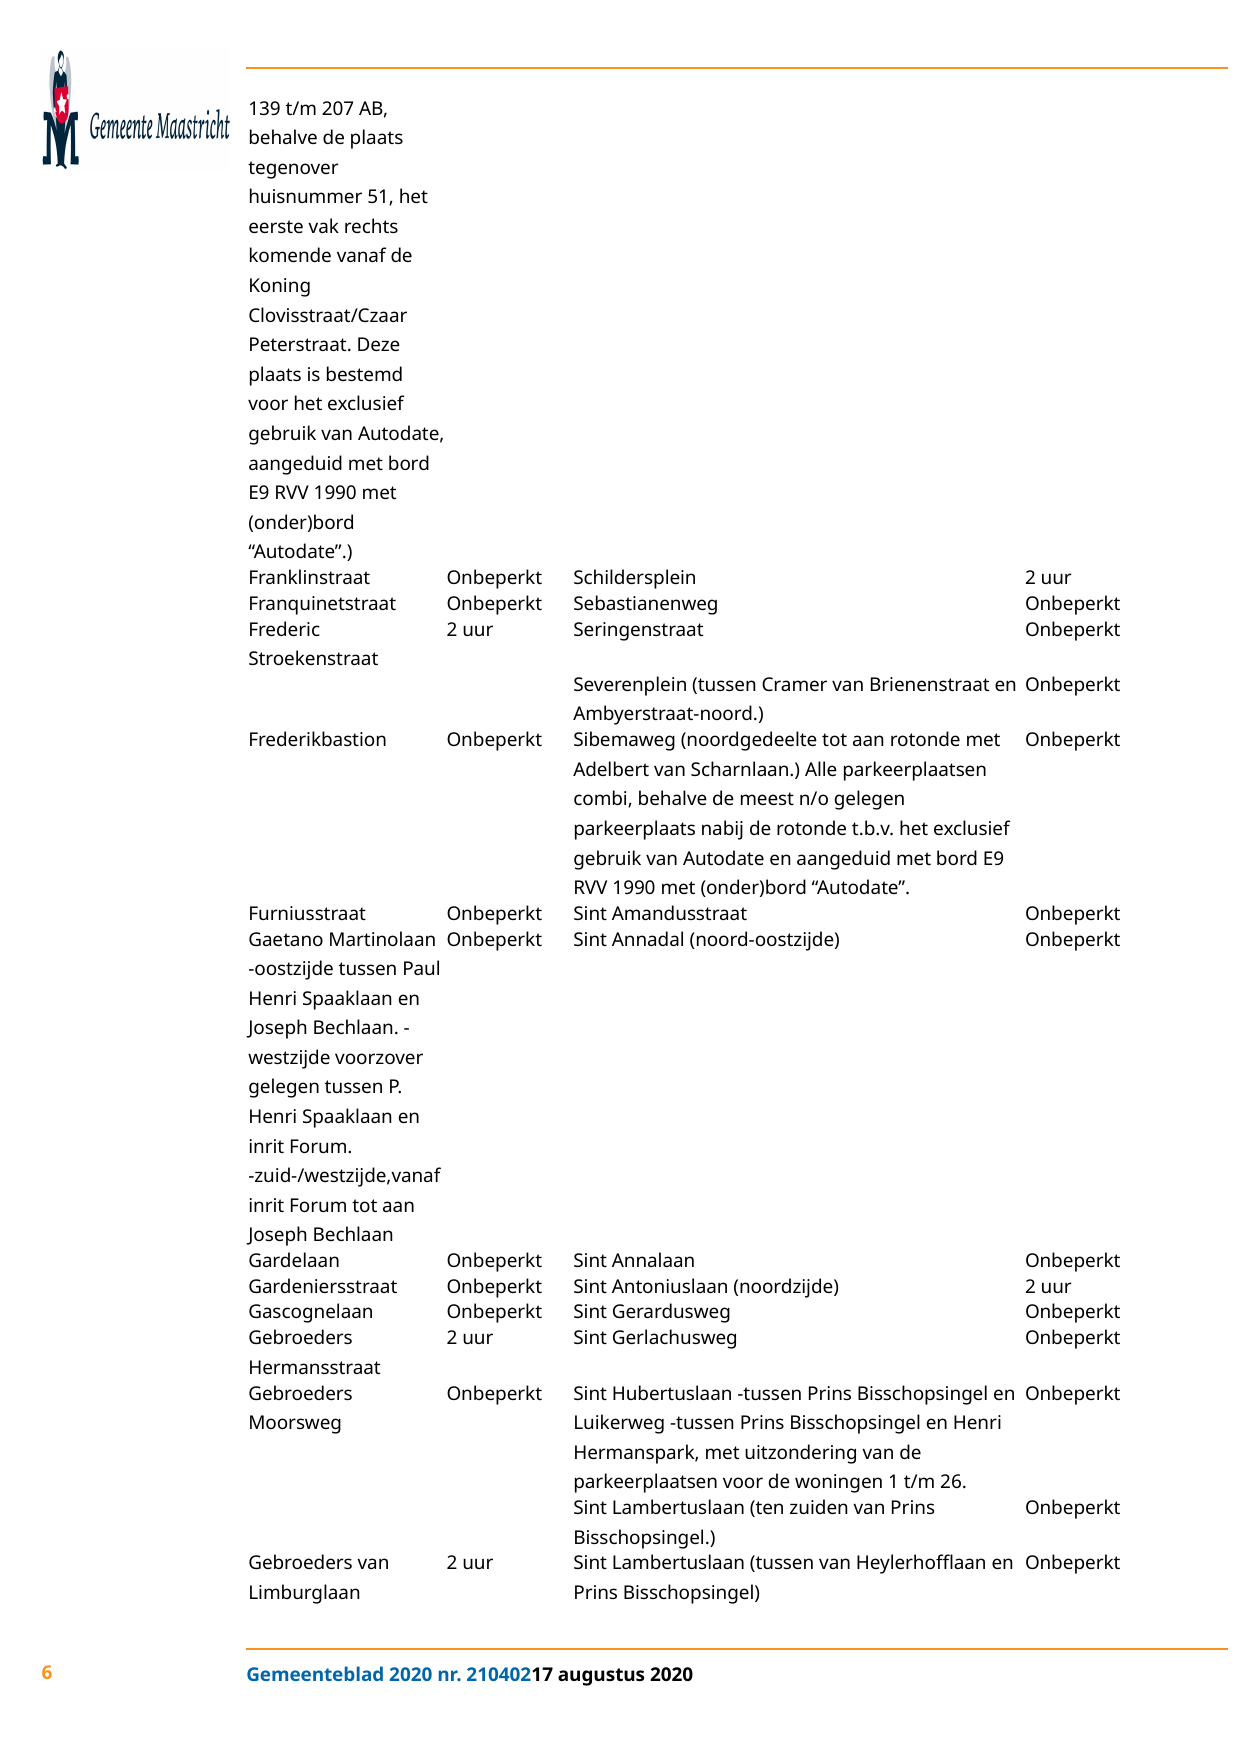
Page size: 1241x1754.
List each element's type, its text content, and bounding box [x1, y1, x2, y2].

table_cell Onbeperkt [1025, 1299, 1152, 1324]
table_cell Onbeperkt [1025, 900, 1152, 926]
table_cell Sibemaweg (noordgedeelte tot aan rotonde met Adelbert van Scharnlaan.) Alle parkeerplaatsen combi, behalve de meest n/o gelegen parkeerplaats nabij de rotonde t.b.v. het exclusief gebruik van Autodate en aangeduid met bord E9 RVV 1990 met (onder)bord “Autodate”. [573, 726, 1025, 900]
table_cell 139 t/m 207 AB, behalve de plaats tegenover huisnummer 51, het eerste vak rechts komende vanaf de Koning Clovisstraat/Czaar Peterstraat. Deze plaats is bestemd voor het exclusief gebruik van Autodate, aangeduid met bord E9 RVV 1990 met (onder)bord “Autodate”.) [248, 95, 446, 564]
table_cell Gardelaan [248, 1247, 446, 1273]
table_cell Onbeperkt [1025, 1325, 1152, 1380]
table_cell Seringenstraat [573, 616, 1025, 671]
table_cell Onbeperkt [1025, 1247, 1152, 1273]
table_cell Sint Antoniuslaan (noordzijde) [573, 1273, 1025, 1299]
table_cell Onbeperkt [1025, 726, 1152, 900]
table_cell Schildersplein [573, 564, 1025, 590]
table_cell [248, 1494, 446, 1549]
table_cell Onbeperkt [446, 1299, 573, 1324]
table_cell Onbeperkt [1025, 1494, 1152, 1549]
table_cell [446, 1494, 573, 1549]
table_cell Onbeperkt [1025, 1550, 1152, 1605]
table_cell Gardeniersstraat [248, 1273, 446, 1299]
table_cell Gascognelaan [248, 1299, 446, 1324]
table_cell [573, 95, 1025, 564]
table_cell Onbeperkt [446, 564, 573, 590]
table_cell Gebroeders Moorsweg [248, 1380, 446, 1494]
table_cell Onbeperkt [446, 590, 573, 616]
table_cell Sebastianenweg [573, 590, 1025, 616]
table_cell Furniusstraat [248, 900, 446, 926]
table_cell Sint Amandusstraat [573, 900, 1025, 926]
table_cell Onbeperkt [1025, 1380, 1152, 1494]
table_cell Gaetano Martinolaan -oostzijde tussen Paul Henri Spaaklaan en Joseph Bechlaan. -westzijde voorzover gelegen tussen P. Henri Spaaklaan en inrit Forum. -zuid-/westzijde,vanaf inrit Forum tot aan Joseph Bechlaan [248, 926, 446, 1247]
table_cell Onbeperkt [446, 900, 573, 926]
table_cell Gebroeders Hermansstraat [248, 1325, 446, 1380]
table_cell Frederikbastion [248, 726, 446, 900]
table_cell Onbeperkt [446, 926, 573, 1247]
table_cell Frederic Stroekenstraat [248, 616, 446, 671]
table_cell Onbeperkt [446, 1380, 573, 1494]
table_cell [1025, 95, 1152, 564]
table_cell 2 uur [446, 1325, 573, 1380]
table_cell Sint Annadal (noord-oostzijde) [573, 926, 1025, 1247]
table_cell Onbeperkt [1025, 616, 1152, 671]
table_cell Sint Lambertuslaan (tussen van Heylerhofflaan en Prins Bisschopsingel) [573, 1550, 1025, 1605]
table_cell Onbeperkt [446, 726, 573, 900]
table_cell Onbeperkt [446, 1273, 573, 1299]
table_cell [446, 95, 573, 564]
table_cell Sint Gerardusweg [573, 1299, 1025, 1324]
table_cell Gebroeders van Limburglaan [248, 1550, 446, 1605]
table_cell Sint Gerlachusweg [573, 1325, 1025, 1380]
table_cell 2 uur [446, 616, 573, 671]
table_cell Franklinstraat [248, 564, 446, 590]
table_cell [446, 671, 573, 726]
table_cell Onbeperkt [1025, 590, 1152, 616]
table_cell 2 uur [1025, 1273, 1152, 1299]
table_cell 2 uur [446, 1550, 573, 1605]
picture [41, 47, 231, 172]
table_cell Sint Annalaan [573, 1247, 1025, 1273]
table_cell [248, 671, 446, 726]
table_cell Severenplein (tussen Cramer van Brienenstraat en Ambyerstraat-noord.) [573, 671, 1025, 726]
table_cell Onbeperkt [446, 1247, 573, 1273]
table_cell Sint Lambertuslaan (ten zuiden van Prins Bisschopsingel.) [573, 1494, 1025, 1549]
table_cell Sint Hubertuslaan -tussen Prins Bisschopsingel en Luikerweg -tussen Prins Bisschopsingel en Henri Hermanspark, met uitzondering van de parkeerplaatsen voor de woningen 1 t/m 26. [573, 1380, 1025, 1494]
table_cell Franquinetstraat [248, 590, 446, 616]
table_cell Onbeperkt [1025, 926, 1152, 1247]
table_cell 2 uur [1025, 564, 1152, 590]
table_cell Onbeperkt [1025, 671, 1152, 726]
